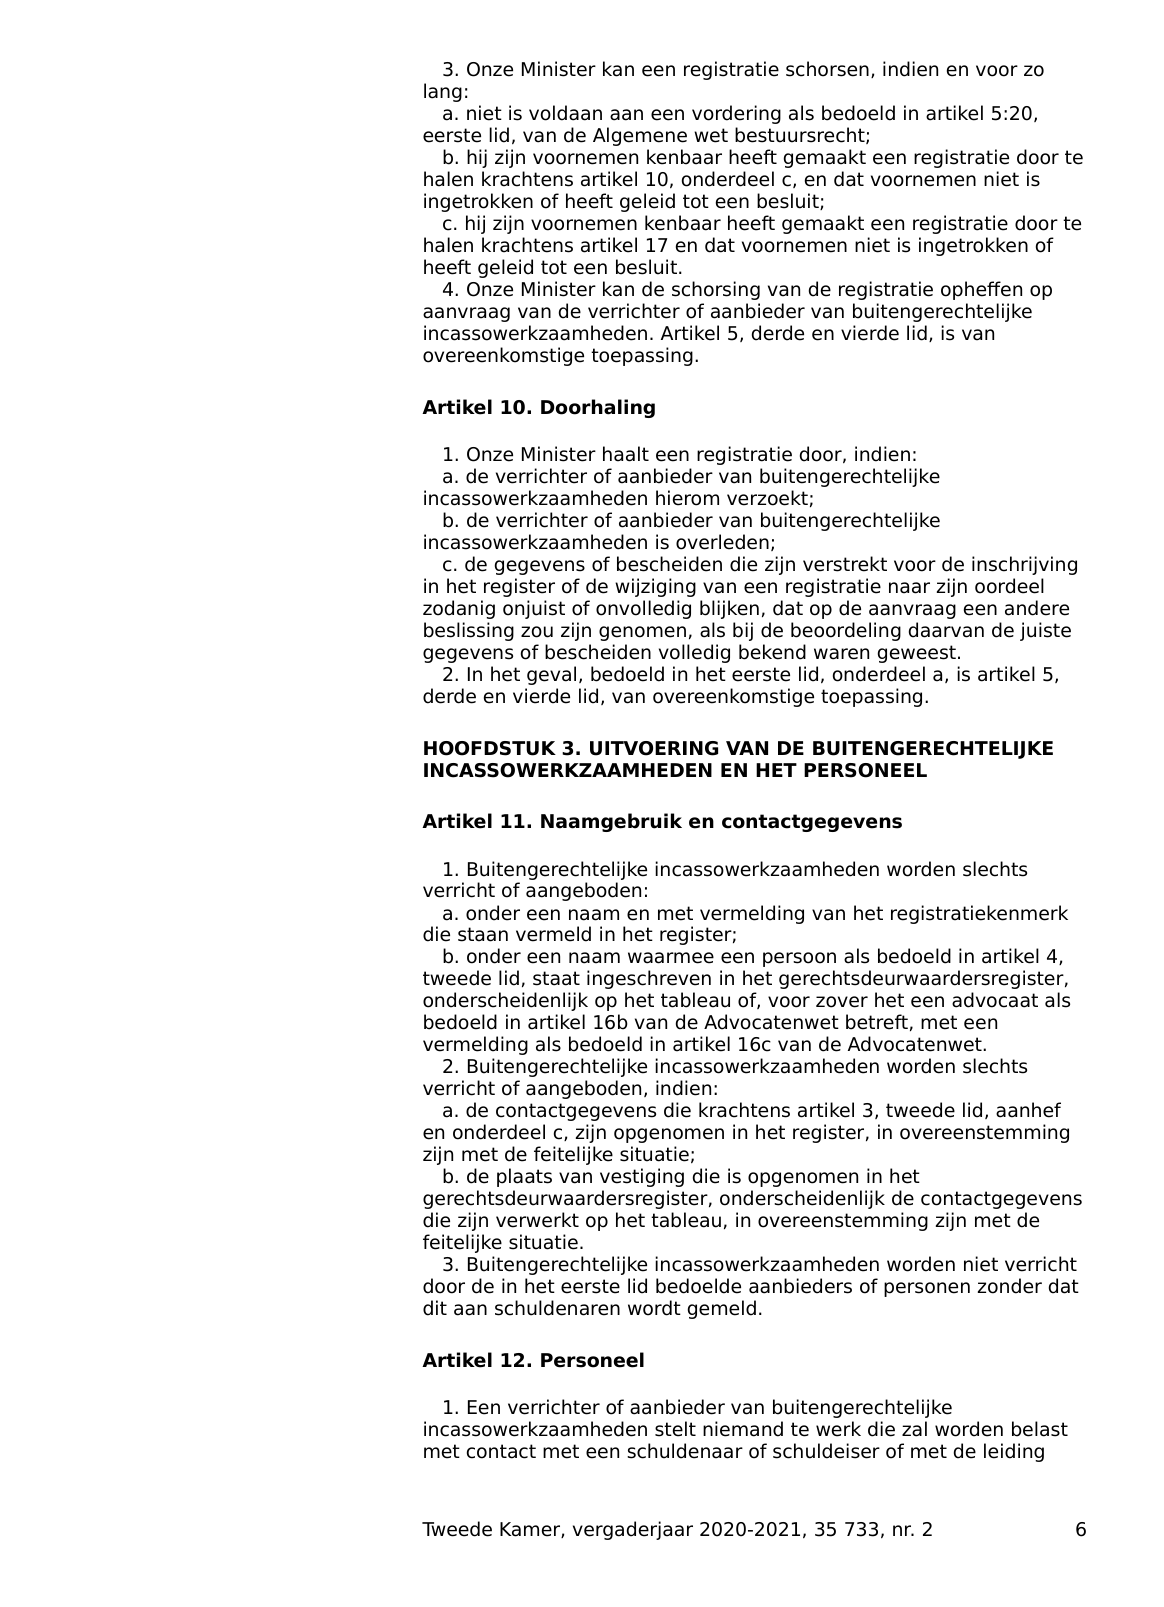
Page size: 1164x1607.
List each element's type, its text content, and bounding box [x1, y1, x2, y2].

text a. niet is voldaan aan een vordering als bedoeld in artikel 5:20, eerste lid, van de Algemene wet bestuursrecht; [422, 103, 1087, 147]
text 1. Buitengerechtelijke incassowerkzaamheden worden slechts verricht of aangeboden: [422, 858, 1087, 902]
subtitle Artikel 11. Naamgebruik en contactgegevens [422, 811, 1087, 833]
text 2. In het geval, bedoeld in het eerste lid, onderdeel a, is artikel 5, derde en vierde lid, van overeenkomstige toepassing. [422, 663, 1087, 707]
text b. de verrichter of aanbieder van buitengerechtelijke incassowerkzaamheden is overleden; [422, 510, 1087, 554]
subtitle Artikel 10. Doorhaling [422, 397, 1087, 419]
text a. de verrichter of aanbieder van buitengerechtelijke incassowerkzaamheden hierom verzoekt; [422, 466, 1087, 510]
subtitle Artikel 12. Personeel [422, 1350, 1087, 1372]
subtitle HOOFDSTUK 3. UITVOERING VAN DE BUITENGERECHTELIJKE INCASSOWERKZAAMHEDEN EN HET PERSONEEL [422, 737, 1087, 781]
text c. de gegevens of bescheiden die zijn verstrekt voor de inschrijving in het register of de wijziging van een registratie naar zijn oordeel zodanig onjuist of onvolledig blijken, dat op de aanvraag een andere beslissing zou zijn genomen, als bij de beoordeling daarvan de juiste gegevens of bescheiden volledig bekend waren geweest. [422, 554, 1087, 663]
text 3. Onze Minister kan een registratie schorsen, indien en voor zo lang: [422, 59, 1087, 103]
text b. de plaats van vestiging die is opgenomen in het gerechtsdeurwaardersregister, onderscheidenlijk de contactgegevens die zijn verwerkt op het tableau, in overeenstemming zijn met de feitelijke situatie. [422, 1166, 1087, 1254]
text a. onder een naam en met vermelding van het registratiekenmerk die staan vermeld in het register; [422, 902, 1087, 946]
text 2. Buitengerechtelijke incassowerkzaamheden worden slechts verricht of aangeboden, indien: [422, 1056, 1087, 1100]
text a. de contactgegevens die krachtens artikel 3, tweede lid, aanhef en onderdeel c, zijn opgenomen in het register, in overeenstemming zijn met de feitelijke situatie; [422, 1100, 1087, 1166]
text 3. Buitengerechtelijke incassowerkzaamheden worden niet verricht door de in het eerste lid bedoelde aanbieders of personen zonder dat dit aan schuldenaren wordt gemeld. [422, 1254, 1087, 1320]
text 4. Onze Minister kan de schorsing van de registratie opheffen op aanvraag van de verrichter of aanbieder van buitengerechtelijke incassowerkzaamheden. Artikel 5, derde en vierde lid, is van overeenkomstige toepassing. [422, 279, 1087, 367]
text 1. Een verrichter of aanbieder van buitengerechtelijke incassowerkzaamheden stelt niemand te werk die zal worden belast met contact met een schuldenaar of schuldeiser of met de leiding [422, 1397, 1087, 1463]
text b. hij zijn voornemen kenbaar heeft gemaakt een registratie door te halen krachtens artikel 10, onderdeel c, en dat voornemen niet is ingetrokken of heeft geleid tot een besluit; [422, 147, 1087, 213]
text 1. Onze Minister haalt een registratie door, indien: [422, 444, 1087, 466]
text c. hij zijn voornemen kenbaar heeft gemaakt een registratie door te halen krachtens artikel 17 en dat voornemen niet is ingetrokken of heeft geleid tot een besluit. [422, 213, 1087, 279]
text b. onder een naam waarmee een persoon als bedoeld in artikel 4, tweede lid, staat ingeschreven in het gerechtsdeurwaardersregister, onderscheidenlijk op het tableau of, voor zover het een advocaat als bedoeld in artikel 16b van de Advocatenwet betreft, met een vermelding als bedoeld in artikel 16c van de Advocatenwet. [422, 946, 1087, 1056]
